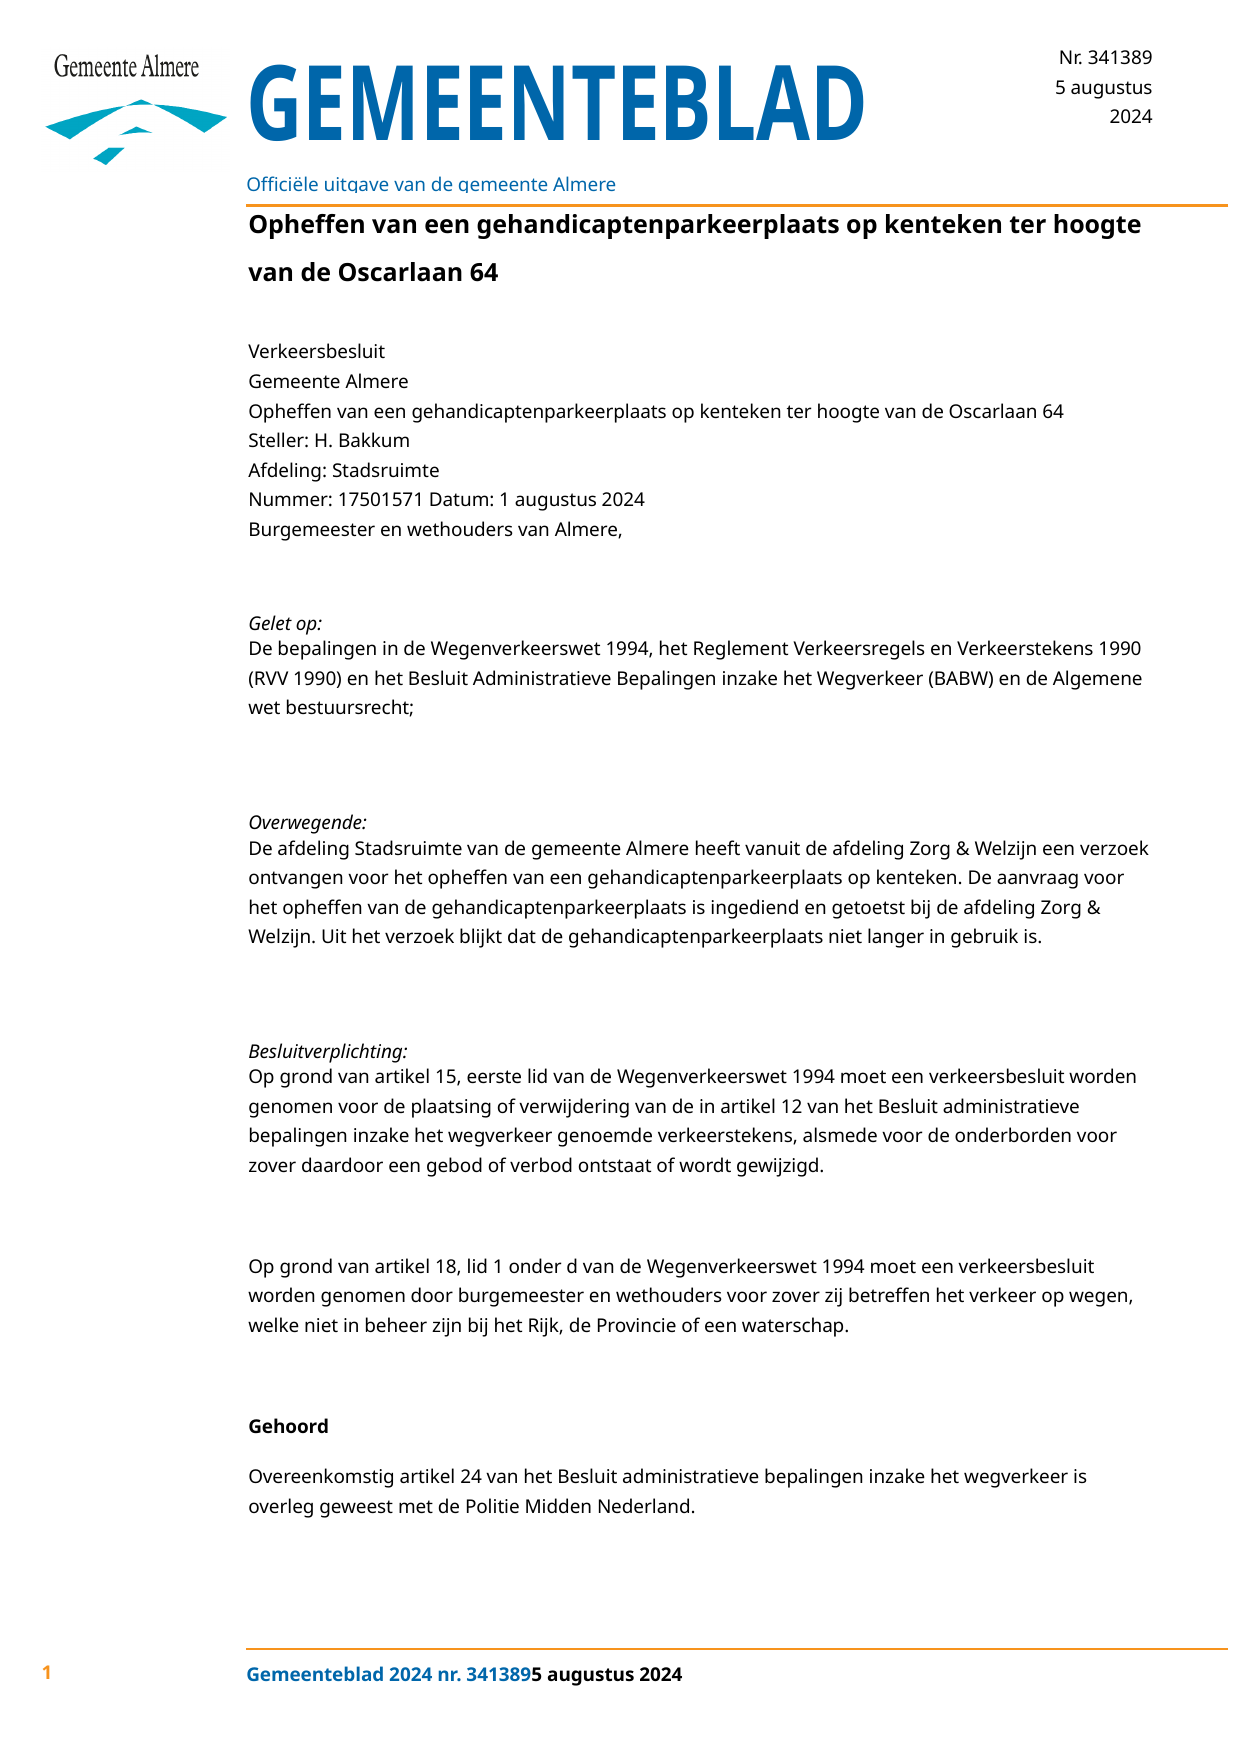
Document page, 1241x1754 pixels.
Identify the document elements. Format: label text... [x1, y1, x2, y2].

text Overwegende: [248, 809, 1152, 835]
text Opheffen van een gehandicaptenparkeerplaats op kenteken ter hoogte van de Oscarlaan 64 [248, 207, 1152, 288]
text Op grond van artikel 18, lid 1 onder d van de Wegenverkeerswet 1994 moet een verkeersbesluit worden genomen door burgemeester en wethouders voor zover zij betreffen het verkeer op wegen, welke niet in beheer zijn bij het Rijk, de Provincie of een waterschap. [248, 1253, 1152, 1338]
text Afdeling: Stadsruimte [248, 457, 1152, 483]
text Besluitverplichting: [248, 1038, 1152, 1063]
picture [41, 47, 231, 172]
text Op grond van artikel 15, eerste lid van de Wegenverkeerswet 1994 moet een verkeersbesluit worden genomen voor de plaatsing of verwijdering van de in artikel 12 van het Besluit administratieve bepalingen inzake het wegverkeer genoemde verkeerstekens, alsmede voor de onderborden voor zover daardoor een gebod of verbod ontstaat of wordt gewijzigd. [248, 1063, 1152, 1178]
text Verkeersbesluit [248, 339, 1152, 364]
text De afdeling Stadsruimte van de gemeente Almere heeft vanuit de afdeling Zorg & Welzijn een verzoek ontvangen voor het opheffen van een gehandicaptenparkeerplaats op kenteken. De aanvraag voor het opheffen van de gehandicaptenparkeerplaats is ingediend en getoetst bij de afdeling Zorg & Welzijn. Uit het verzoek blijkt dat de gehandicaptenparkeerplaats niet langer in gebruik is. [248, 835, 1152, 949]
text Gelet op: [248, 610, 1152, 635]
text Gehoord [248, 1413, 1152, 1439]
text Burgemeester en wethouders van Almere, [248, 516, 1152, 542]
text Gemeente Almere [248, 368, 1152, 394]
text Steller: H. Bakkum [248, 427, 1152, 453]
text De bepalingen in de Wegenverkeerswet 1994, het Reglement Verkeersregels en Verkeerstekens 1990 (RVV 1990) en het Besluit Administratieve Bepalingen inzake het Wegverkeer (BABW) en de Algemene wet bestuursrecht; [248, 635, 1152, 720]
text Overeenkomstig artikel 24 van het Besluit administratieve bepalingen inzake het wegverkeer is overleg geweest met de Politie Midden Nederland. [248, 1463, 1152, 1519]
text Nummer: 17501571 Datum: 1 augustus 2024 [248, 487, 1152, 512]
text Opheffen van een gehandicaptenparkeerplaats op kenteken ter hoogte van de Oscarlaan 64 [248, 398, 1152, 423]
